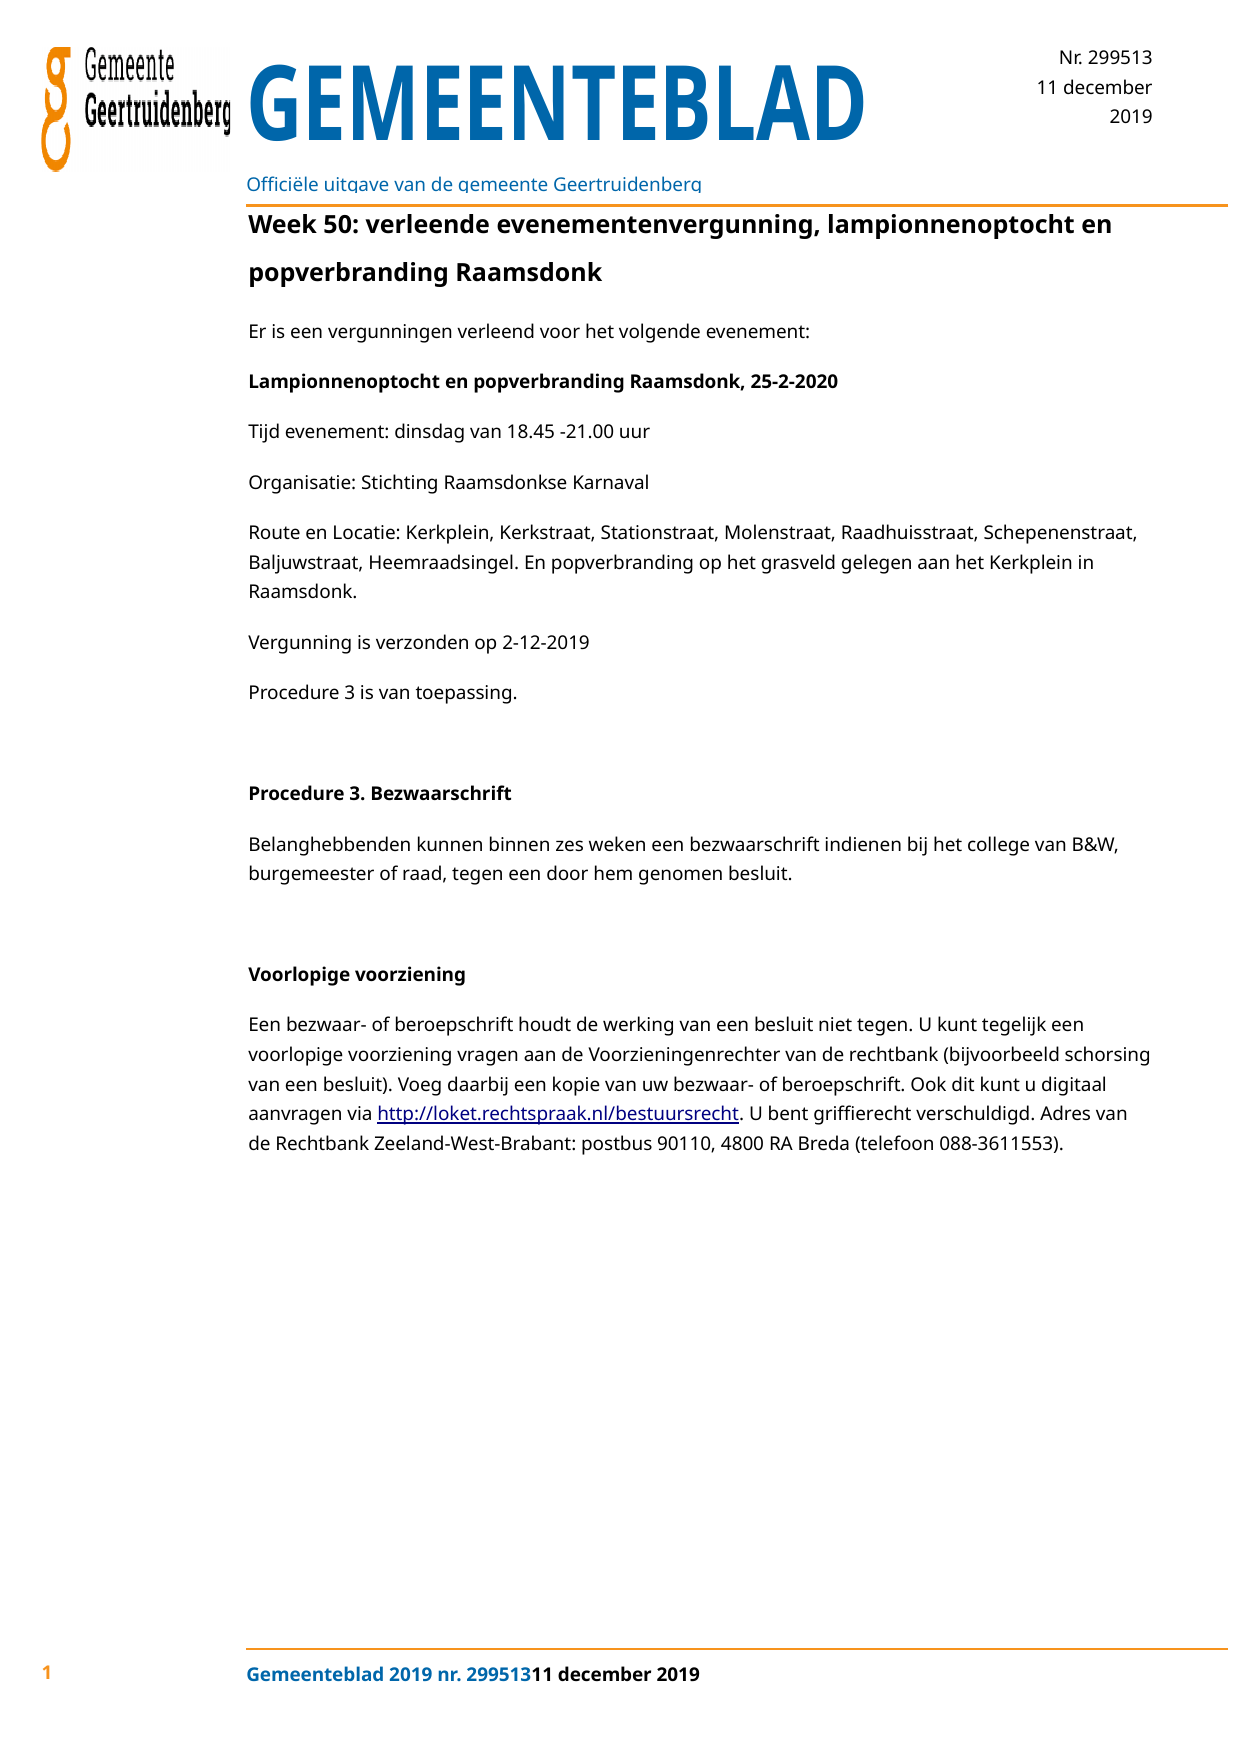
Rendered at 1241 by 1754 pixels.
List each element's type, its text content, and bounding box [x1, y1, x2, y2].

text Week 50: verleende evenementenvergunning, lampionnenoptocht en popverbranding Raamsdonk [248, 207, 1152, 288]
text Tijd evenement: dinsdag van 18.45 -21.00 uur [248, 419, 1152, 444]
text Belanghebbenden kunnen binnen zes weken een bezwaarschrift indienen bij het college van B&W, burgemeester of raad, tegen een door hem genomen besluit. [248, 831, 1152, 886]
text Een bezwaar- of beroepschrift houdt de werking van een besluit niet tegen. U kunt tegelijk een voorlopige voorziening vragen aan de Voorzieningenrechter van de rechtbank (bijvoorbeeld schorsing van een besluit). Voeg daarbij een kopie van uw bezwaar- of beroepschrift. Ook dit kunt u digitaal aanvragen via http://loket.rechtspraak.nl/bestuursrecht. U bent griffierecht verschuldigd. Adres van de Rechtbank Zeeland-West-Brabant: postbus 90110, 4800 RA Breda (telefoon 088-3611553). [248, 1012, 1152, 1156]
text Procedure 3. Bezwaarschrift [248, 780, 1152, 806]
text Vergunning is verzonden op 2-12-2019 [248, 629, 1152, 655]
text Organisatie: Stichting Raamsdonkse Karnaval [248, 469, 1152, 495]
text Voorlopige voorziening [248, 961, 1152, 987]
picture [41, 47, 231, 172]
text Er is een vergunningen verleend voor het volgende evenement: [248, 318, 1152, 344]
text Lampionnenoptocht en popverbranding Raamsdonk, 25-2-2020 [248, 368, 1152, 394]
text Procedure 3 is van toepassing. [248, 679, 1152, 705]
text Route en Locatie: Kerkplein, Kerkstraat, Stationstraat, Molenstraat, Raadhuisstraat, Schepenenstraat, Baljuwstraat, Heemraadsingel. En popverbranding op het grasveld gelegen aan het Kerkplein in Raamsdonk. [248, 519, 1152, 604]
